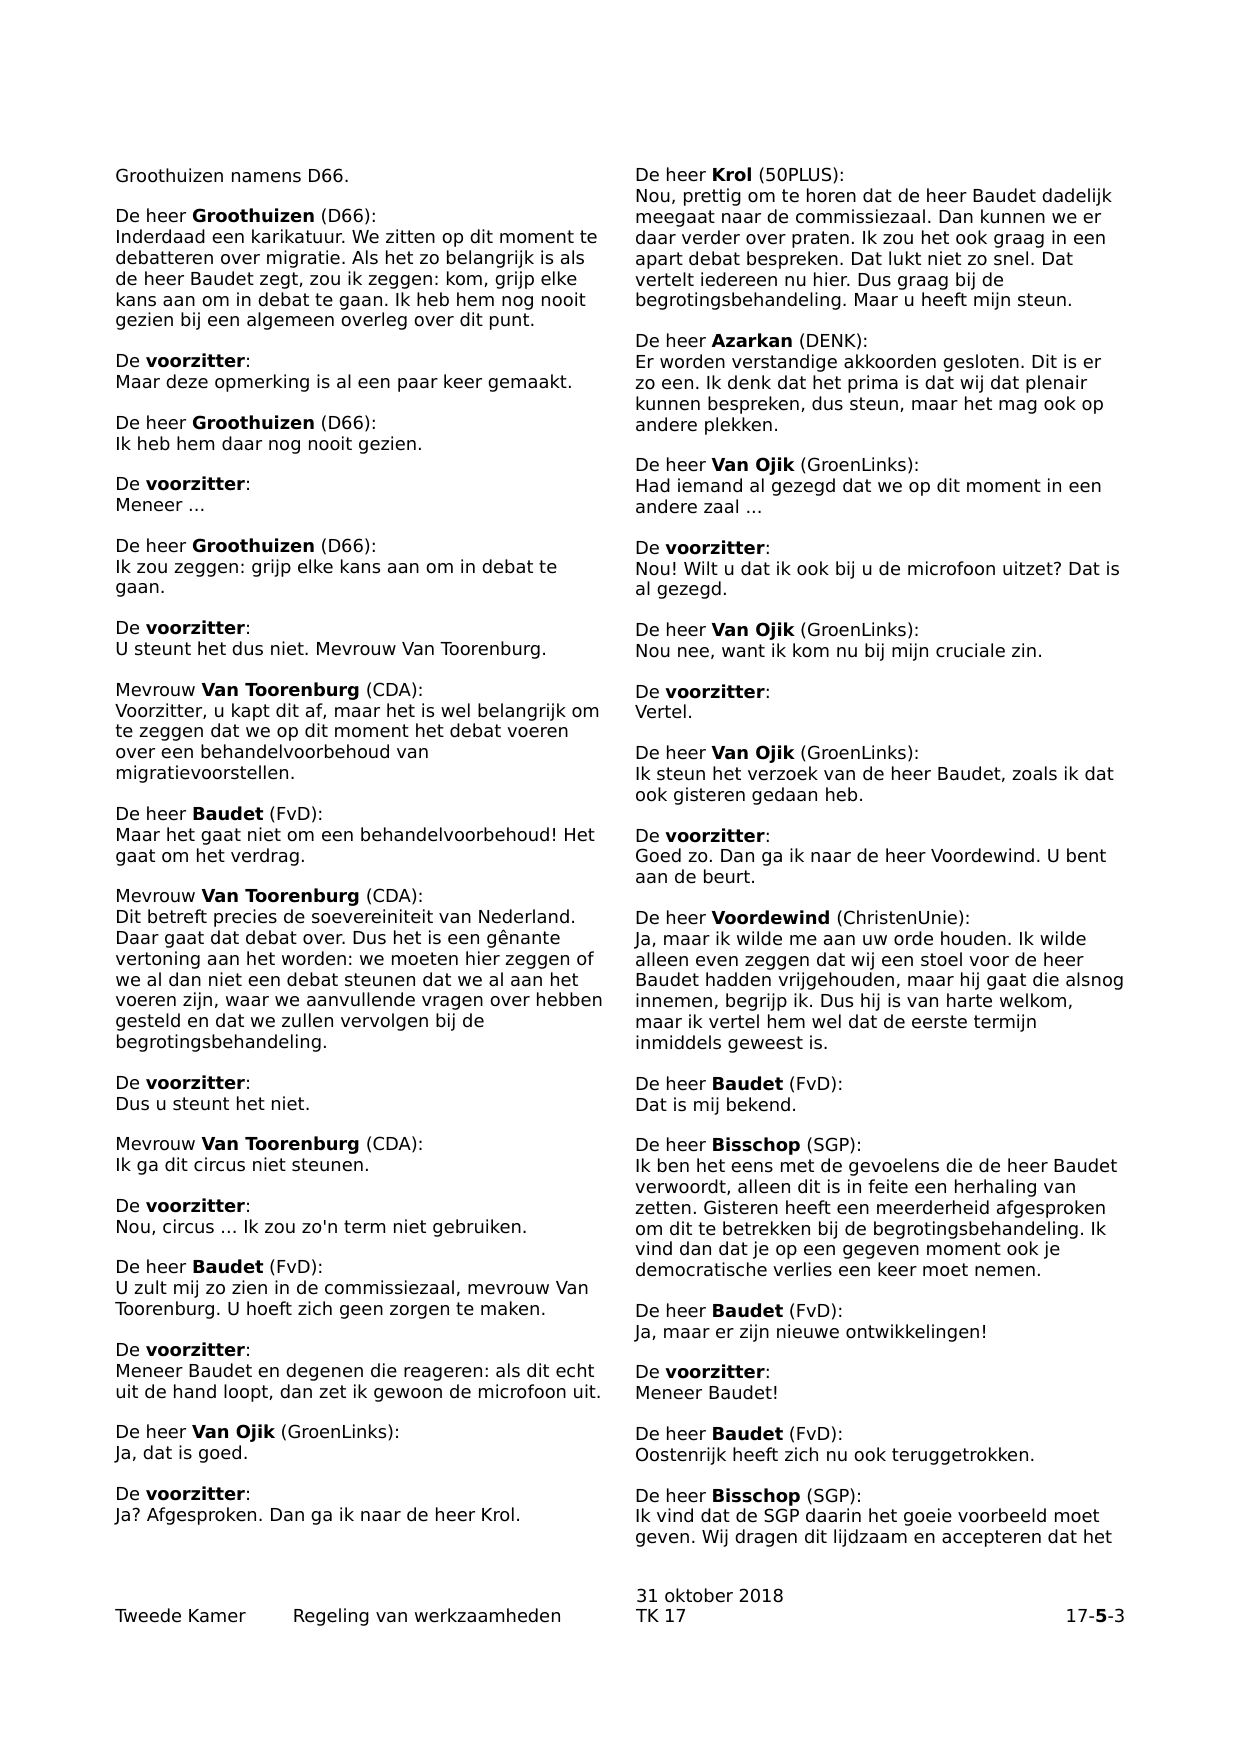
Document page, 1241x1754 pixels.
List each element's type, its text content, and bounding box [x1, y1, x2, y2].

text Groothuizen namens D66. [115, 165, 605, 186]
text De heer Baudet (FvD): [115, 804, 605, 824]
text De heer Voordewind (ChristenUnie): [635, 908, 1125, 928]
text Had iemand al gezegd dat we op dit moment in een andere zaal ... [635, 476, 1125, 517]
text Ja, dat is goed. [115, 1443, 605, 1464]
text Inderdaad een karikatuur. We zitten op dit moment te debatteren over migratie. Als het zo belangrijk is als de heer Baudet zegt, zou ik zeggen: kom, grijp elke kans aan om in debat te gaan. Ik heb hem nog nooit gezien bij een algemeen overleg over dit punt. [115, 227, 605, 331]
text Nou! Wilt u dat ik ook bij u de microfoon uitzet? Dat is al gezegd. [635, 558, 1125, 600]
text Maar deze opmerking is al een paar keer gemaakt. [115, 372, 605, 393]
text Mevrouw Van Toorenburg (CDA): [115, 680, 605, 700]
text De heer Baudet (FvD): [635, 1424, 1125, 1445]
text De voorzitter: [115, 1340, 605, 1361]
text De heer Baudet (FvD): [635, 1073, 1125, 1094]
text Nou, circus ... Ik zou zo'n term niet gebruiken. [115, 1217, 605, 1237]
text Ja, maar er zijn nieuwe ontwikkelingen! [635, 1322, 1125, 1342]
text Maar het gaat niet om een behandelvoorbehoud! Het gaat om het verdrag. [115, 824, 605, 866]
text De heer Groothuizen (D66): [115, 206, 605, 227]
text Dus u steunt het niet. [115, 1093, 605, 1114]
text Goed zo. Dan ga ik naar de heer Voordewind. U bent aan de beurt. [635, 846, 1125, 888]
text De voorzitter: [635, 825, 1125, 846]
text Ja? Afgesproken. Dan ga ik naar de heer Krol. [115, 1504, 605, 1525]
text Er worden verstandige akkoorden gesloten. Dit is er zo een. Ik denk dat het prima is dat wij dat plenair kunnen bespreken, dus steun, maar het mag ook op andere plekken. [635, 352, 1125, 435]
text Ik heb hem daar nog nooit gezien. [115, 433, 605, 454]
text De heer Krol (50PLUS): [635, 165, 1125, 186]
text Ik ga dit circus niet steunen. [115, 1155, 605, 1176]
text De heer Bisschop (SGP): [635, 1135, 1125, 1156]
text De voorzitter: [115, 618, 605, 639]
text Meneer Baudet en degenen die reageren: als dit echt uit de hand loopt, dan zet ik gewoon de microfoon uit. [115, 1361, 605, 1402]
text Ik vind dat de SGP daarin het goeie voorbeeld moet geven. Wij dragen dit lijdzaam en accepteren dat het [635, 1506, 1125, 1548]
text Mevrouw Van Toorenburg (CDA): [115, 1134, 605, 1155]
text Nou nee, want ik kom nu bij mijn cruciale zin. [635, 641, 1125, 661]
text De voorzitter: [115, 351, 605, 372]
text Ik steun het verzoek van de heer Baudet, zoals ik dat ook gisteren gedaan heb. [635, 764, 1125, 805]
text Dit betreft precies de soevereiniteit van Nederland. Daar gaat dat debat over. Dus het is een gênante vertoning aan het worden: we moeten hier zeggen of we al dan niet een debat steunen dat we al aan het voeren zijn, waar we aanvullende vragen over hebben gesteld en dat we zullen vervolgen bij de begrotingsbehandeling. [115, 907, 605, 1053]
text Vertel. [635, 702, 1125, 723]
text De voorzitter: [635, 681, 1125, 702]
text De heer Groothuizen (D66): [115, 413, 605, 433]
text De voorzitter: [115, 1073, 605, 1093]
text U steunt het dus niet. Mevrouw Van Toorenburg. [115, 639, 605, 660]
text Mevrouw Van Toorenburg (CDA): [115, 886, 605, 907]
text Ik ben het eens met de gevoelens die de heer Baudet verwoordt, alleen dit is in feite een herhaling van zetten. Gisteren heeft een meerderheid afgesproken om dit te betrekken bij de begrotingsbehandeling. Ik vind dan dat je op een gegeven moment ook je democratische verlies een keer moet nemen. [635, 1156, 1125, 1281]
text Dat is mij bekend. [635, 1094, 1125, 1115]
text Ik zou zeggen: grijp elke kans aan om in debat te gaan. [115, 556, 605, 598]
text De heer Groothuizen (D66): [115, 536, 605, 556]
text De heer Azarkan (DENK): [635, 331, 1125, 352]
text De heer Van Ojik (GroenLinks): [635, 455, 1125, 476]
text De voorzitter: [115, 1196, 605, 1217]
text De heer Bisschop (SGP): [635, 1486, 1125, 1506]
text De heer Van Ojik (GroenLinks): [115, 1422, 605, 1443]
text De heer Van Ojik (GroenLinks): [635, 620, 1125, 641]
text Meneer Baudet! [635, 1383, 1125, 1404]
text De heer Baudet (FvD): [115, 1257, 605, 1278]
text Meneer ... [115, 495, 605, 516]
text Voorzitter, u kapt dit af, maar het is wel belangrijk om te zeggen dat we op dit moment het debat voeren over een behandelvoorbehoud van migratievoorstellen. [115, 700, 605, 784]
text Oostenrijk heeft zich nu ook teruggetrokken. [635, 1445, 1125, 1466]
text De voorzitter: [635, 1362, 1125, 1383]
text U zult mij zo zien in de commissiezaal, mevrouw Van Toorenburg. U hoeft zich geen zorgen te maken. [115, 1278, 605, 1320]
text De heer Van Ojik (GroenLinks): [635, 743, 1125, 764]
text Ja, maar ik wilde me aan uw orde houden. Ik wilde alleen even zeggen dat wij een stoel voor de heer Baudet hadden vrijgehouden, maar hij gaat die alsnog innemen, begrijp ik. Dus hij is van harte welkom, maar ik vertel hem wel dat de eerste termijn inmiddels geweest is. [635, 928, 1125, 1053]
text Nou, prettig om te horen dat de heer Baudet dadelijk meegaat naar de commissiezaal. Dan kunnen we er daar verder over praten. Ik zou het ook graag in een apart debat bespreken. Dat lukt niet zo snel. Dat vertelt iedereen nu hier. Dus graag bij de begrotingsbehandeling. Maar u heeft mijn steun. [635, 186, 1125, 311]
text De heer Baudet (FvD): [635, 1301, 1125, 1322]
text De voorzitter: [115, 474, 605, 495]
text De voorzitter: [635, 537, 1125, 558]
text De voorzitter: [115, 1484, 605, 1504]
